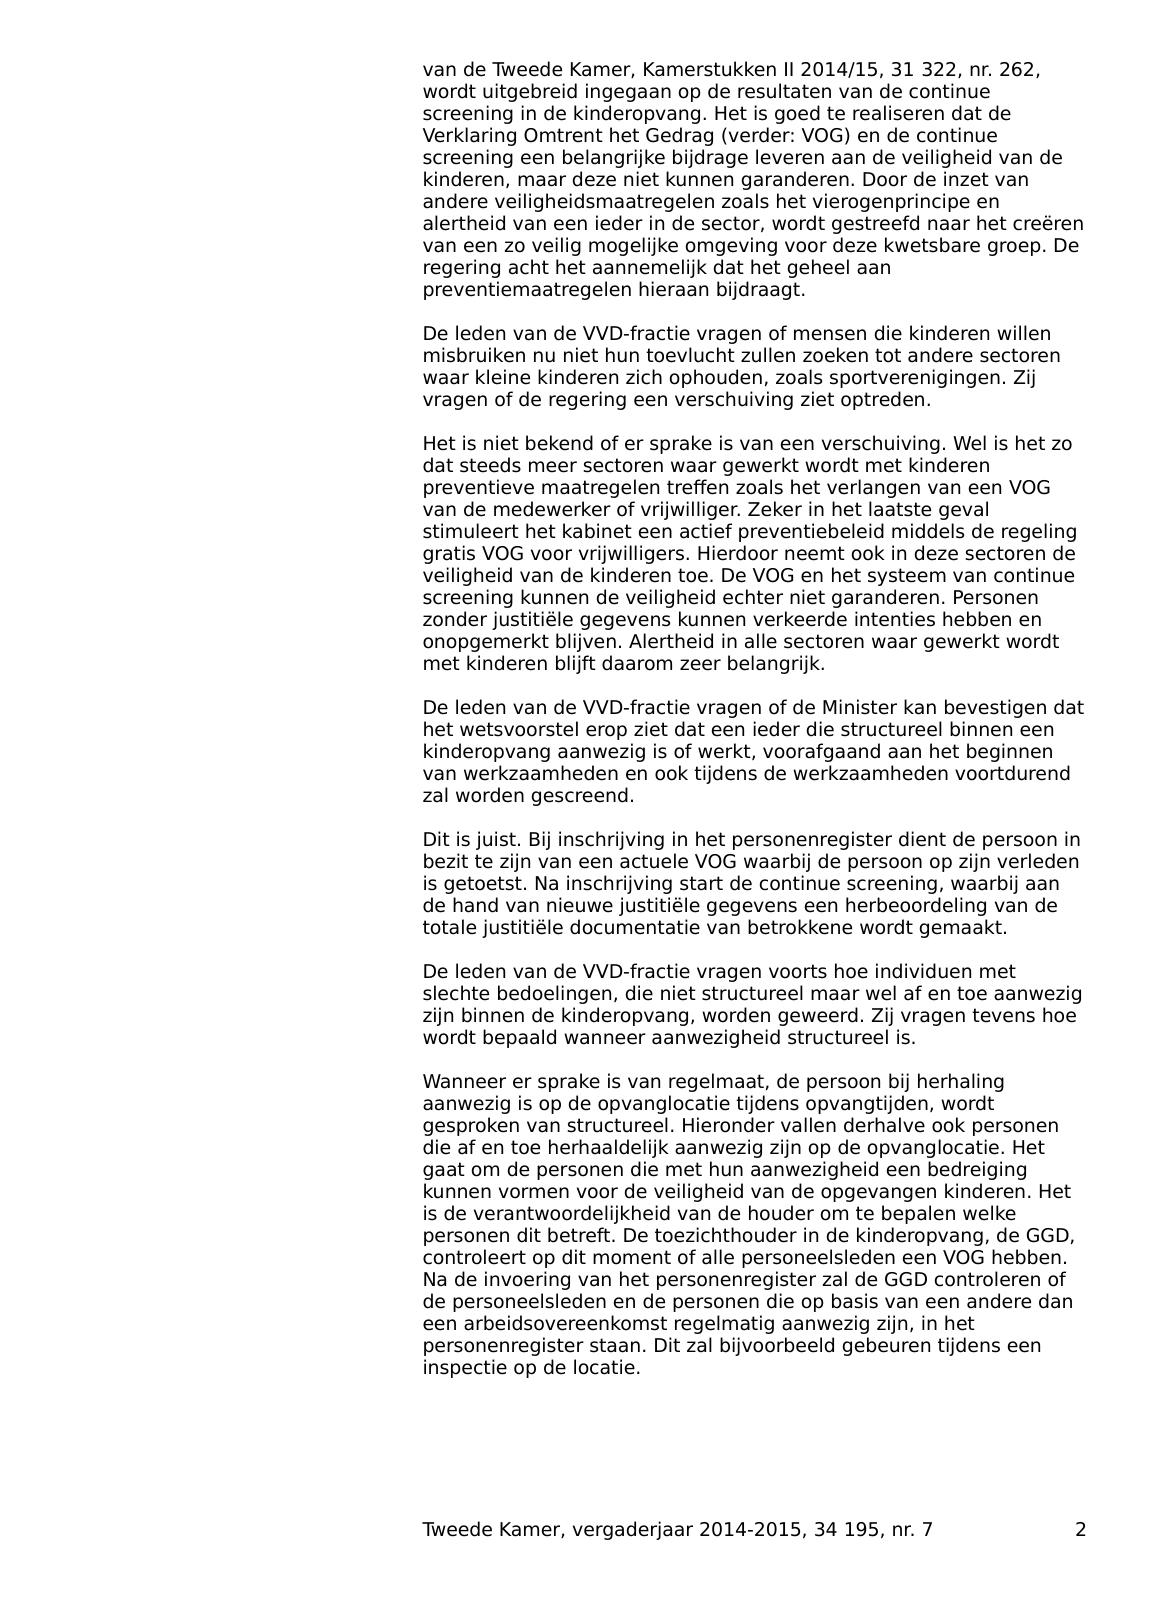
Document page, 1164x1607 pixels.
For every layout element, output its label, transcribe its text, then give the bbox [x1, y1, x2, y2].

text De leden van de VVD-fractie vragen voorts hoe individuen met slechte bedoelingen, die niet structureel maar wel af en toe aanwezig zijn binnen de kinderopvang, worden geweerd. Zij vragen tevens hoe wordt bepaald wanneer aanwezigheid structureel is. [422, 961, 1087, 1049]
text van de Tweede Kamer, Kamerstukken II 2014/15, 31 322, nr. 262, wordt uitgebreid ingegaan op de resultaten van de continue screening in de kinderopvang. Het is goed te realiseren dat de Verklaring Omtrent het Gedrag (verder: VOG) en de continue screening een belangrijke bijdrage leveren aan de veiligheid van de kinderen, maar deze niet kunnen garanderen. Door de inzet van andere veiligheidsmaatregelen zoals het vierogenprincipe en alertheid van een ieder in de sector, wordt gestreefd naar het creëren van een zo veilig mogelijke omgeving voor deze kwetsbare groep. De regering acht het aannemelijk dat het geheel aan preventiemaatregelen hieraan bijdraagt. [422, 59, 1087, 301]
text Dit is juist. Bij inschrijving in het personenregister dient de persoon in bezit te zijn van een actuele VOG waarbij de persoon op zijn verleden is getoetst. Na inschrijving start de continue screening, waarbij aan de hand van nieuwe justitiële gegevens een herbeoordeling van de totale justitiële documentatie van betrokkene wordt gemaakt. [422, 829, 1087, 939]
text De leden van de VVD-fractie vragen of de Minister kan bevestigen dat het wetsvoorstel erop ziet dat een ieder die structureel binnen een kinderopvang aanwezig is of werkt, voorafgaand aan het beginnen van werkzaamheden en ook tijdens de werkzaamheden voortdurend zal worden gescreend. [422, 697, 1087, 807]
text De leden van de VVD-fractie vragen of mensen die kinderen willen misbruiken nu niet hun toevlucht zullen zoeken tot andere sectoren waar kleine kinderen zich ophouden, zoals sportverenigingen. Zij vragen of de regering een verschuiving ziet optreden. [422, 323, 1087, 411]
text Wanneer er sprake is van regelmaat, de persoon bij herhaling aanwezig is op de opvanglocatie tijdens opvangtijden, wordt gesproken van structureel. Hieronder vallen derhalve ook personen die af en toe herhaaldelijk aanwezig zijn op de opvanglocatie. Het gaat om de personen die met hun aanwezigheid een bedreiging kunnen vormen voor de veiligheid van de opgevangen kinderen. Het is de verantwoordelijkheid van de houder om te bepalen welke personen dit betreft. De toezichthouder in de kinderopvang, de GGD, controleert op dit moment of alle personeelsleden een VOG hebben. Na de invoering van het personenregister zal de GGD controleren of de personeelsleden en de personen die op basis van een andere dan een arbeidsovereenkomst regelmatig aanwezig zijn, in het personenregister staan. Dit zal bijvoorbeeld gebeuren tijdens een inspectie op de locatie. [422, 1071, 1087, 1379]
text Het is niet bekend of er sprake is van een verschuiving. Wel is het zo dat steeds meer sectoren waar gewerkt wordt met kinderen preventieve maatregelen treffen zoals het verlangen van een VOG van de medewerker of vrijwilliger. Zeker in het laatste geval stimuleert het kabinet een actief preventiebeleid middels de regeling gratis VOG voor vrijwilligers. Hierdoor neemt ook in deze sectoren de veiligheid van de kinderen toe. De VOG en het systeem van continue screening kunnen de veiligheid echter niet garanderen. Personen zonder justitiële gegevens kunnen verkeerde intenties hebben en onopgemerkt blijven. Alertheid in alle sectoren waar gewerkt wordt met kinderen blijft daarom zeer belangrijk. [422, 433, 1087, 675]
